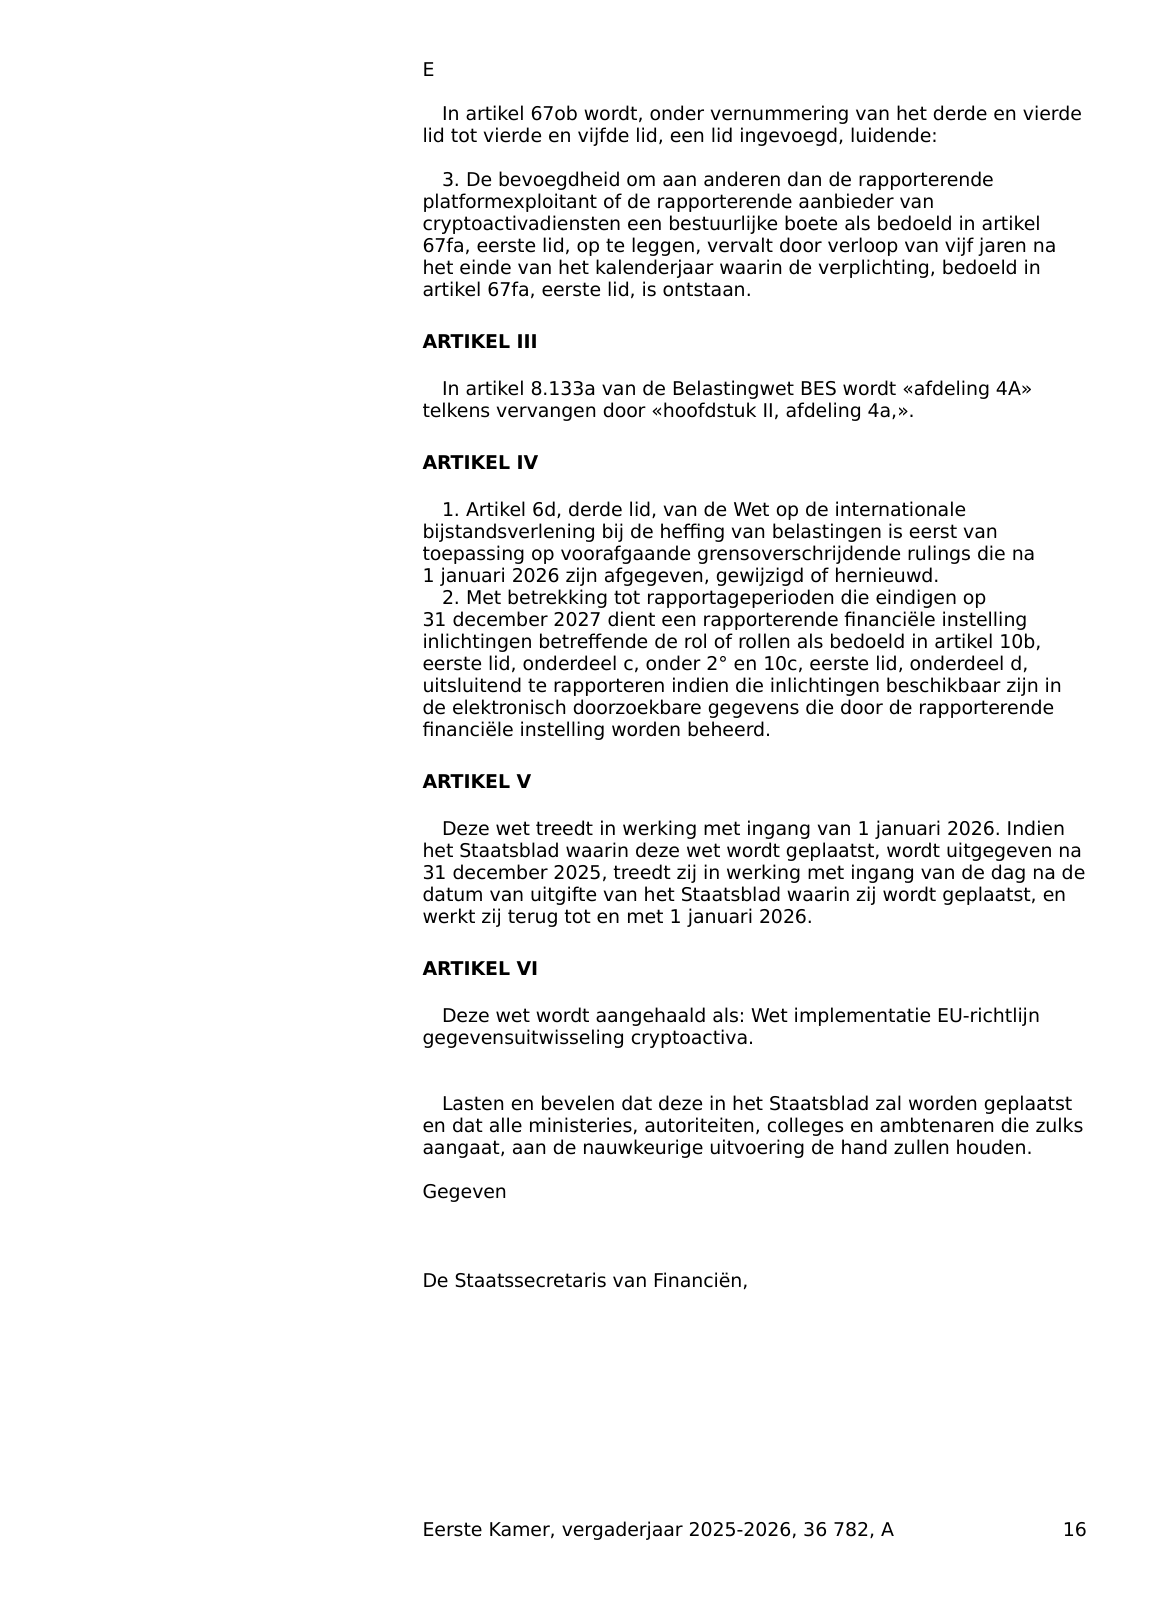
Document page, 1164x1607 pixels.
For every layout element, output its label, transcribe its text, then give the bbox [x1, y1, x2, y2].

subtitle ARTIKEL III [422, 331, 1087, 353]
text Lasten en bevelen dat deze in het Staatsblad zal worden geplaatst en dat alle ministeries, autoriteiten, colleges en ambtenaren die zulks aangaat, aan de nauwkeurige uitvoering de hand zullen houden. [422, 1093, 1087, 1159]
text 1. Artikel 6d, derde lid, van de Wet op de internationale bijstandsverlening bij de heffing van belastingen is eerst van toepassing op voorafgaande grensoverschrijdende rulings die na 1 januari 2026 zijn afgegeven, gewijzigd of hernieuwd. [422, 499, 1087, 587]
subtitle ARTIKEL V [422, 771, 1087, 793]
text In artikel 67ob wordt, onder vernummering van het derde en vierde lid tot vierde en vijfde lid, een lid ingevoegd, luidende: [422, 103, 1087, 147]
text Gegeven [422, 1181, 1087, 1203]
subtitle ARTIKEL IV [422, 452, 1087, 474]
text 3. De bevoegdheid om aan anderen dan de rapporterende platformexploitant of de rapporterende aanbieder van cryptoactivadiensten een bestuurlijke boete als bedoeld in artikel 67fa, eerste lid, op te leggen, vervalt door verloop van vijf jaren na het einde van het kalenderjaar waarin de verplichting, bedoeld in artikel 67fa, eerste lid, is ontstaan. [422, 169, 1087, 301]
text 2. Met betrekking tot rapportageperioden die eindigen op 31 december 2027 dient een rapporterende financiële instelling inlichtingen betreffende de rol of rollen als bedoeld in artikel 10b, eerste lid, onderdeel c, onder 2° en 10c, eerste lid, onderdeel d, uitsluitend te rapporteren indien die inlichtingen beschikbaar zijn in de elektronisch doorzoekbare gegevens die door de rapporterende financiële instelling worden beheerd. [422, 587, 1087, 741]
text In artikel 8.133a van de Belastingwet BES wordt «afdeling 4A» telkens vervangen door «hoofdstuk II, afdeling 4a,». [422, 378, 1087, 422]
text De Staatssecretaris van Financiën, [422, 1270, 1087, 1292]
text E [422, 59, 1087, 81]
text Deze wet wordt aangehaald als: Wet implementatie EU-richtlijn gegevensuitwisseling cryptoactiva. [422, 1005, 1087, 1049]
text Deze wet treedt in werking met ingang van 1 januari 2026. Indien het Staatsblad waarin deze wet wordt geplaatst, wordt uitgegeven na 31 december 2025, treedt zij in werking met ingang van de dag na de datum van uitgifte van het Staatsblad waarin zij wordt geplaatst, en werkt zij terug tot en met 1 januari 2026. [422, 818, 1087, 928]
subtitle ARTIKEL VI [422, 958, 1087, 980]
